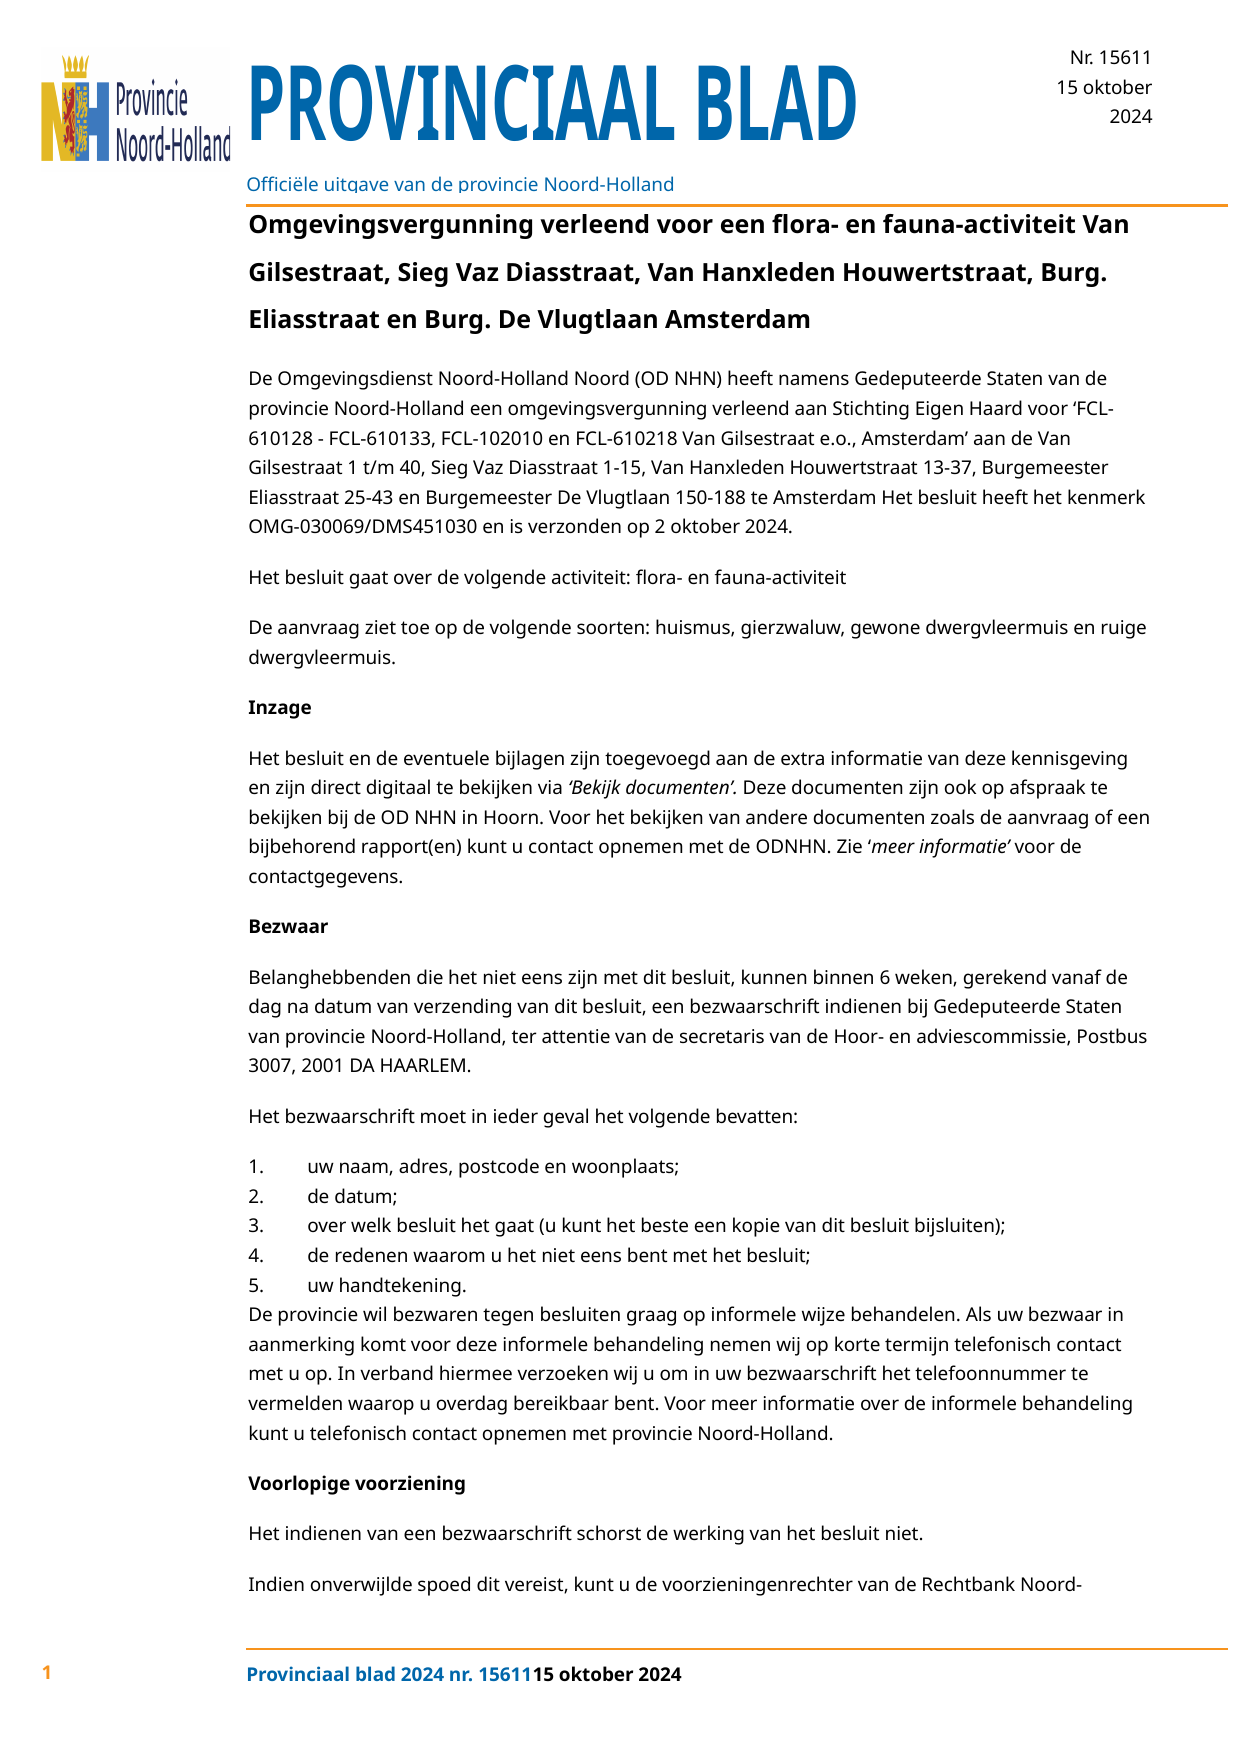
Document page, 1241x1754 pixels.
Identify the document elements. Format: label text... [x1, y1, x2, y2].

text Bezwaar [248, 913, 1152, 939]
list over welk besluit het gaat (u kunt het beste een kopie van dit besluit bijsluiten); [248, 1213, 1152, 1238]
picture [41, 47, 231, 172]
text Het indienen van een bezwaarschrift schorst de werking van het besluit niet. [248, 1521, 1152, 1546]
text Het bezwaarschrift moet in ieder geval het volgende bevatten: [248, 1103, 1152, 1129]
text Inzage [248, 694, 1152, 720]
list de redenen waarom u het niet eens bent met het besluit; [248, 1242, 1152, 1268]
text De provincie wil bezwaren tegen besluiten graag op informele wijze behandelen. Als uw bezwaar in aanmerking komt voor deze informele behandeling nemen wij op korte termijn telefonisch contact met u op. In verband hiermee verzoeken wij u om in uw bezwaarschrift het telefoonnummer te vermelden waarop u overdag bereikbaar bent. Voor meer informatie over de informele behandeling kunt u telefonisch contact opnemen met provincie Noord-Holland. [248, 1301, 1152, 1445]
text Indien onverwijlde spoed dit vereist, kunt u de voorzieningenrechter van de Rechtbank Noord- [248, 1571, 1152, 1597]
text Het besluit en de eventuele bijlagen zijn toegevoegd aan de extra informatie van deze kennisgeving en zijn direct digitaal te bekijken via ‘Bekijk documenten’. Deze documenten zijn ook op afspraak te bekijken bij de OD NHN in Hoorn. Voor het bekijken van andere documenten zoals de aanvraag of een bijbehorend rapport(en) kunt u contact opnemen met de ODNHN. Zie ‘meer informatie’ voor de contactgegevens. [248, 745, 1152, 889]
list uw naam, adres, postcode en woonplaats; [248, 1153, 1152, 1179]
list de datum; [248, 1183, 1152, 1209]
text Het besluit gaat over de volgende activiteit: flora- en fauna-activiteit [248, 564, 1152, 589]
list uw handtekening. [248, 1272, 1152, 1297]
text Omgevingsvergunning verleend voor een flora- en fauna-activiteit Van Gilsestraat, Sieg Vaz Diasstraat, Van Hanxleden Houwertstraat, Burg. Eliasstraat en Burg. De Vlugtlaan Amsterdam [248, 207, 1152, 336]
text De Omgevingsdienst Noord-Holland Noord (OD NHN) heeft namens Gedeputeerde Staten van de provincie Noord-Holland een omgevingsvergunning verleend aan Stichting Eigen Haard voor ‘FCL-610128 - FCL-610133, FCL-102010 en FCL-610218 Van Gilsestraat e.o., Amsterdam’ aan de Van Gilsestraat 1 t/m 40, Sieg Vaz Diasstraat 1-15, Van Hanxleden Houwertstraat 13-37, Burgemeester Eliasstraat 25-43 en Burgemeester De Vlugtlaan 150-188 te Amsterdam Het besluit heeft het kenmerk OMG-030069/DMS451030 en is verzonden op 2 oktober 2024. [248, 366, 1152, 539]
text Voorlopige voorziening [248, 1470, 1152, 1496]
text De aanvraag ziet toe op de volgende soorten: huismus, gierzwaluw, gewone dwergvleermuis en ruige dwergvleermuis. [248, 614, 1152, 669]
text Belanghebbenden die het niet eens zijn met dit besluit, kunnen binnen 6 weken, gerekend vanaf de dag na datum van verzending van dit besluit, een bezwaarschrift indienen bij Gedeputeerde Staten van provincie Noord-Holland, ter attentie van de secretaris van de Hoor- en adviescommissie, Postbus 3007, 2001 DA HAARLEM. [248, 964, 1152, 1078]
